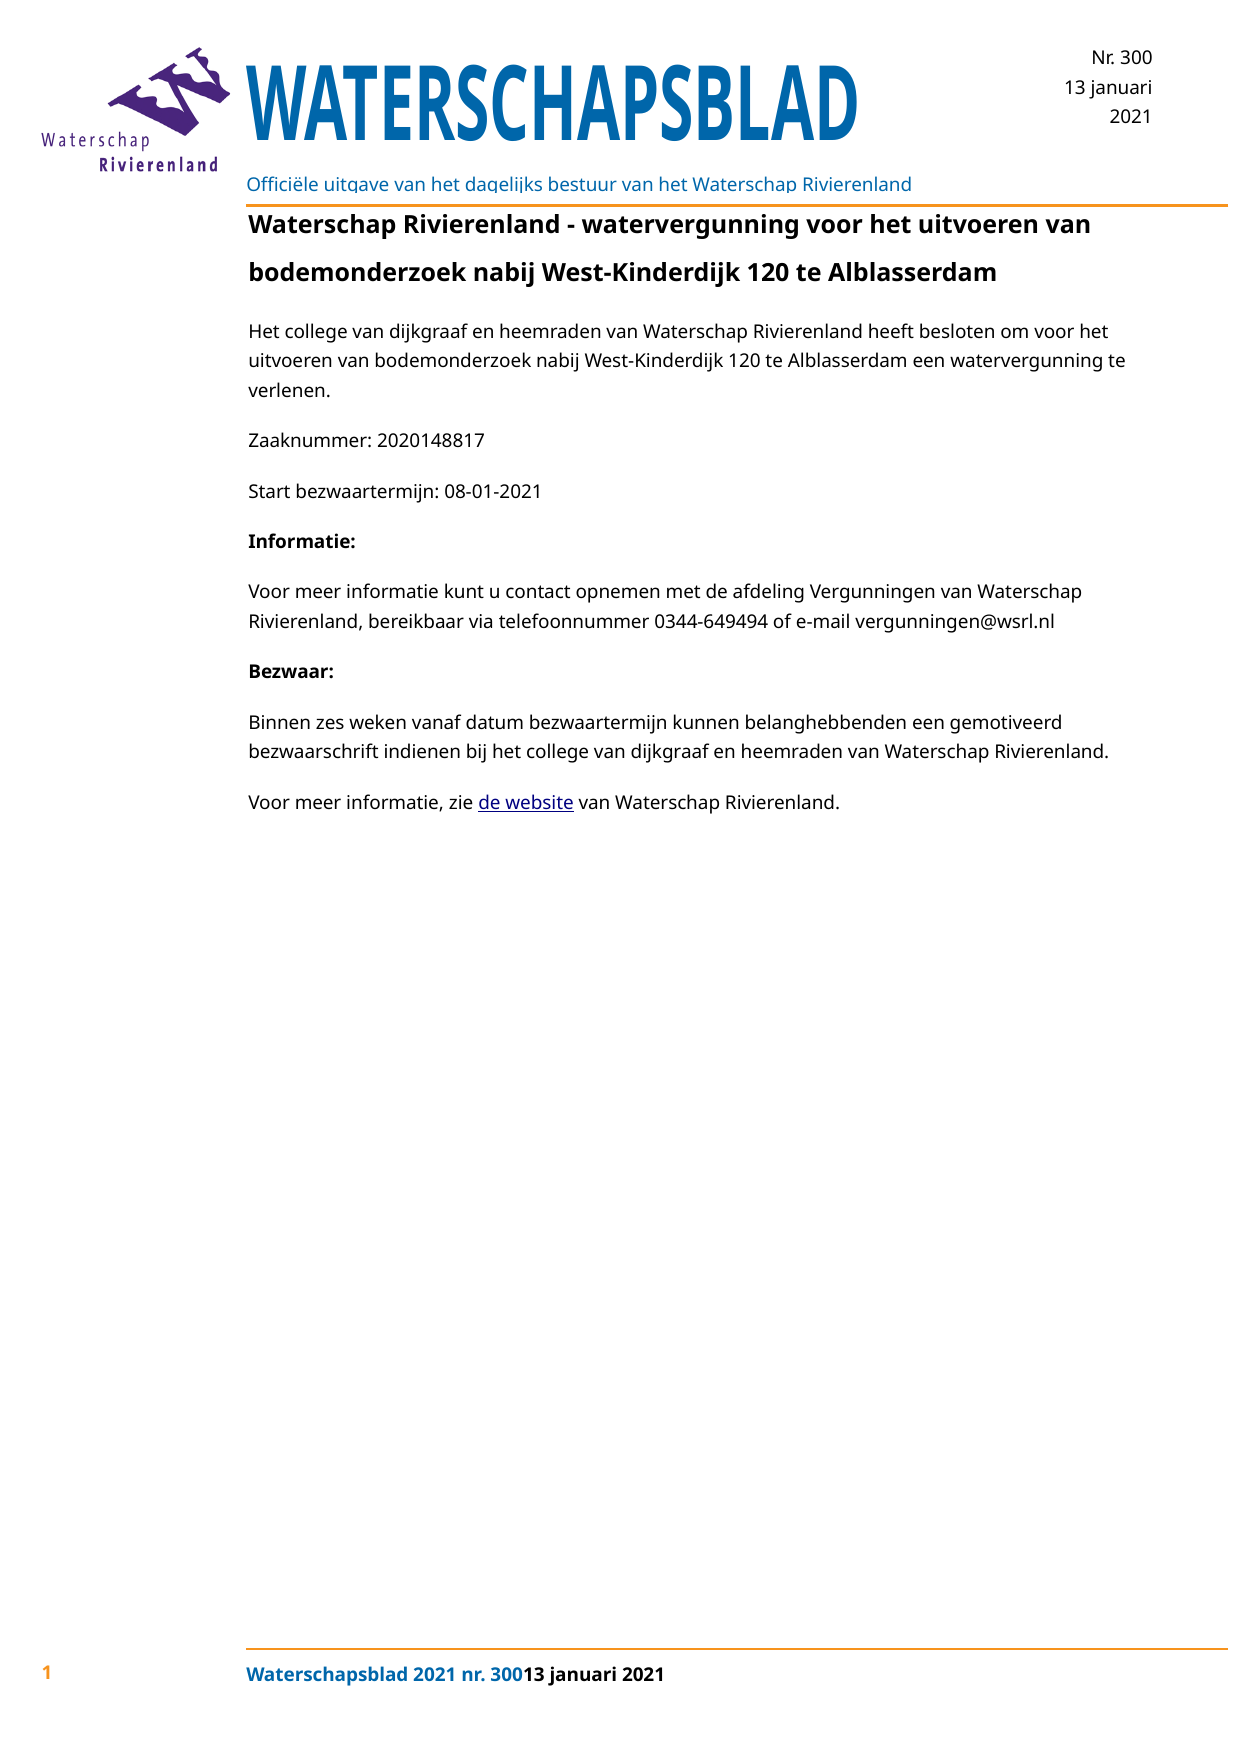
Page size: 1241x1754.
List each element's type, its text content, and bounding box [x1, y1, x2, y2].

text Bezwaar: [248, 659, 1152, 684]
text Start bezwaartermijn: 08-01-2021 [248, 478, 1152, 504]
picture [41, 47, 231, 172]
text Informatie: [248, 528, 1152, 554]
text Voor meer informatie kunt u contact opnemen met de afdeling Vergunningen van Waterschap Rivierenland, bereikbaar via telefoonnummer 0344-649494 of e-mail vergunningen@wsrl.nl [248, 579, 1152, 634]
text Waterschap Rivierenland - watervergunning voor het uitvoeren van bodemonderzoek nabij West-Kinderdijk 120 te Alblasserdam [248, 207, 1152, 288]
text Binnen zes weken vanaf datum bezwaartermijn kunnen belanghebbenden een gemotiveerd bezwaarschrift indienen bij het college van dijkgraaf en heemraden van Waterschap Rivierenland. [248, 709, 1152, 764]
text Voor meer informatie, zie de website van Waterschap Rivierenland. [248, 789, 1152, 815]
text Zaaknummer: 2020148817 [248, 427, 1152, 453]
text Het college van dijkgraaf en heemraden van Waterschap Rivierenland heeft besloten om voor het uitvoeren van bodemonderzoek nabij West-Kinderdijk 120 te Alblasserdam een watervergunning te verlenen. [248, 318, 1152, 403]
